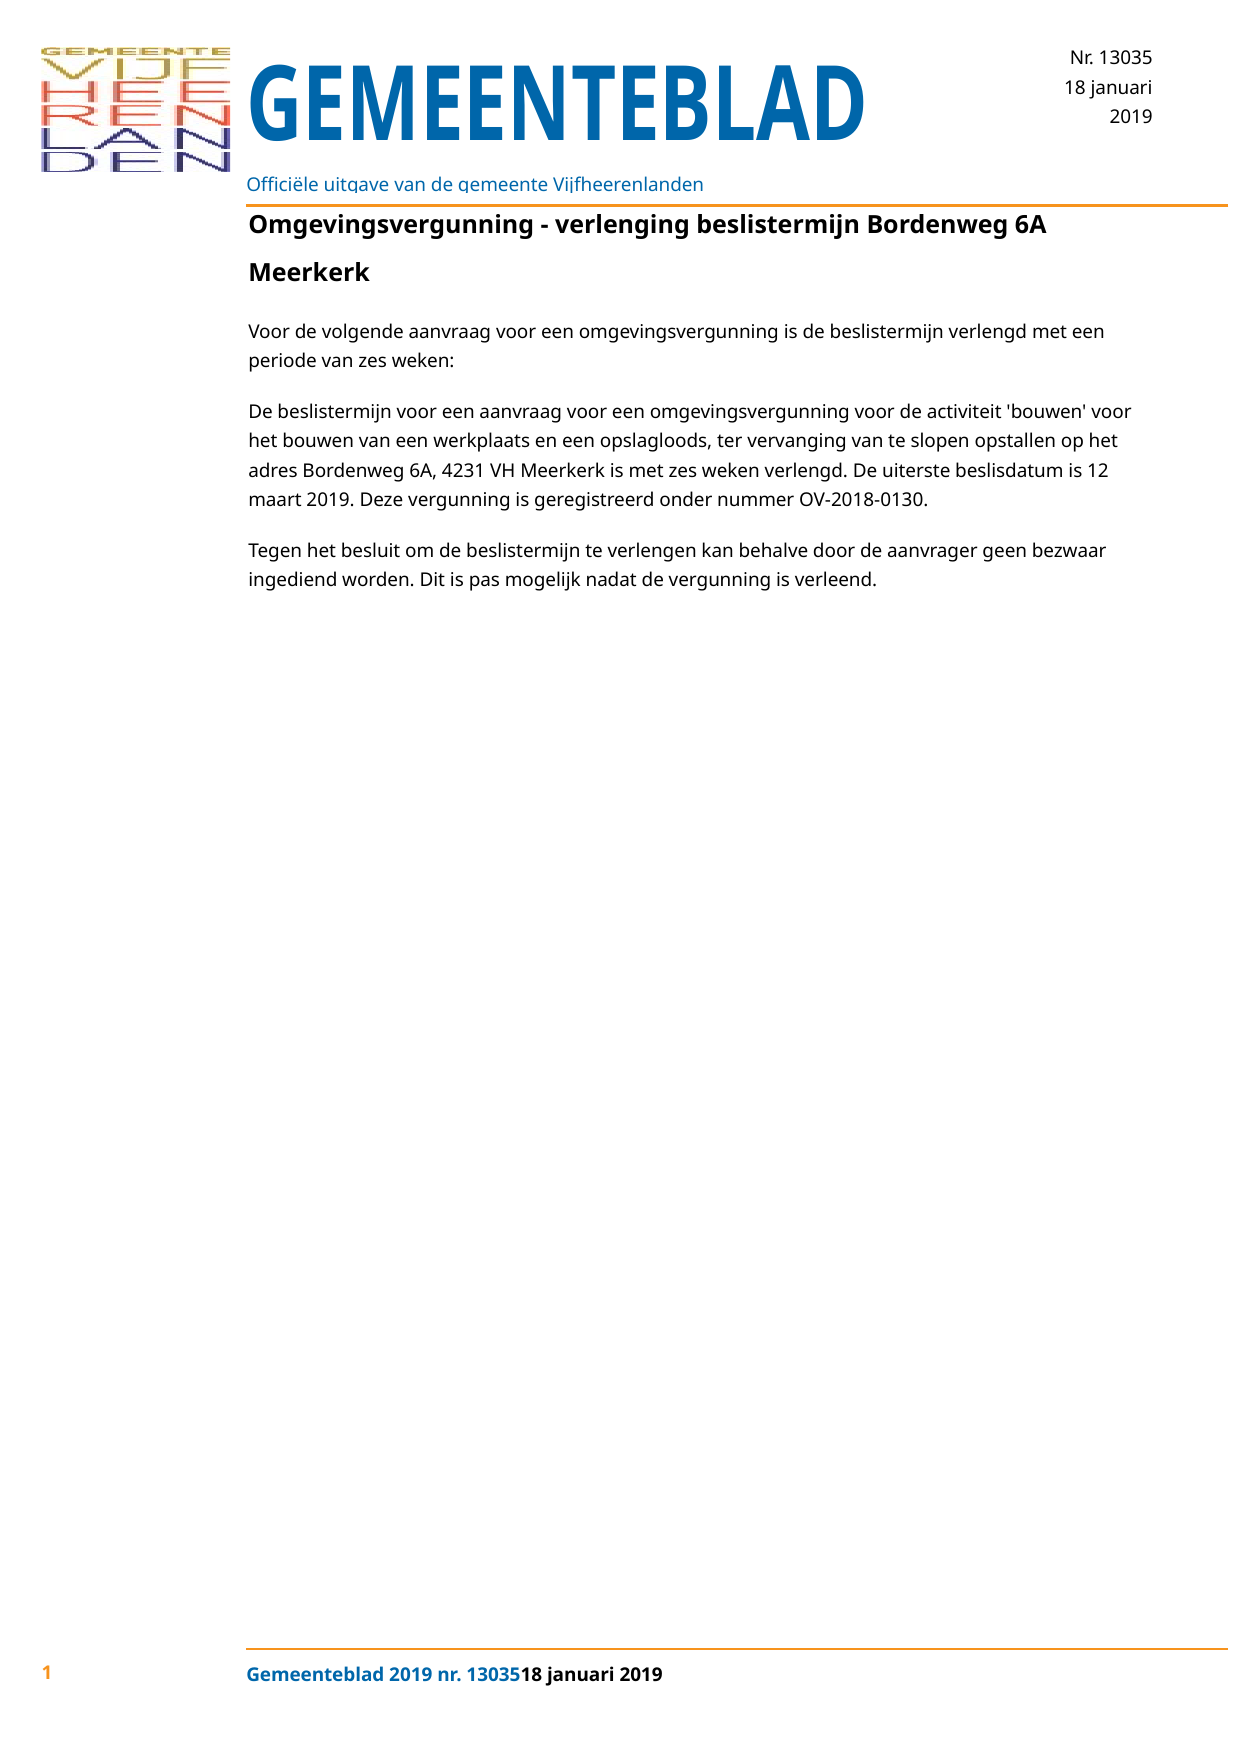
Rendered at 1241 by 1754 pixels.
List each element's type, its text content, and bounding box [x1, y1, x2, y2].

text Tegen het besluit om de beslistermijn te verlengen kan behalve door de aanvrager geen bezwaar ingediend worden. Dit is pas mogelijk nadat de vergunning is verleend. [248, 537, 1152, 592]
text De beslistermijn voor een aanvraag voor een omgevingsvergunning voor de activiteit 'bouwen' voor het bouwen van een werkplaats en een opslagloods, ter vervanging van te slopen opstallen op het adres Bordenweg 6A, 4231 VH Meerkerk is met zes weken verlengd. De uiterste beslisdatum is 12 maart 2019. Deze vergunning is geregistreerd onder nummer OV-2018-0130. [248, 398, 1152, 512]
picture [41, 47, 231, 172]
text Voor de volgende aanvraag voor een omgevingsvergunning is de beslistermijn verlengd met een periode van zes weken: [248, 318, 1152, 373]
text Omgevingsvergunning - verlenging beslistermijn Bordenweg 6A Meerkerk [248, 207, 1152, 288]
